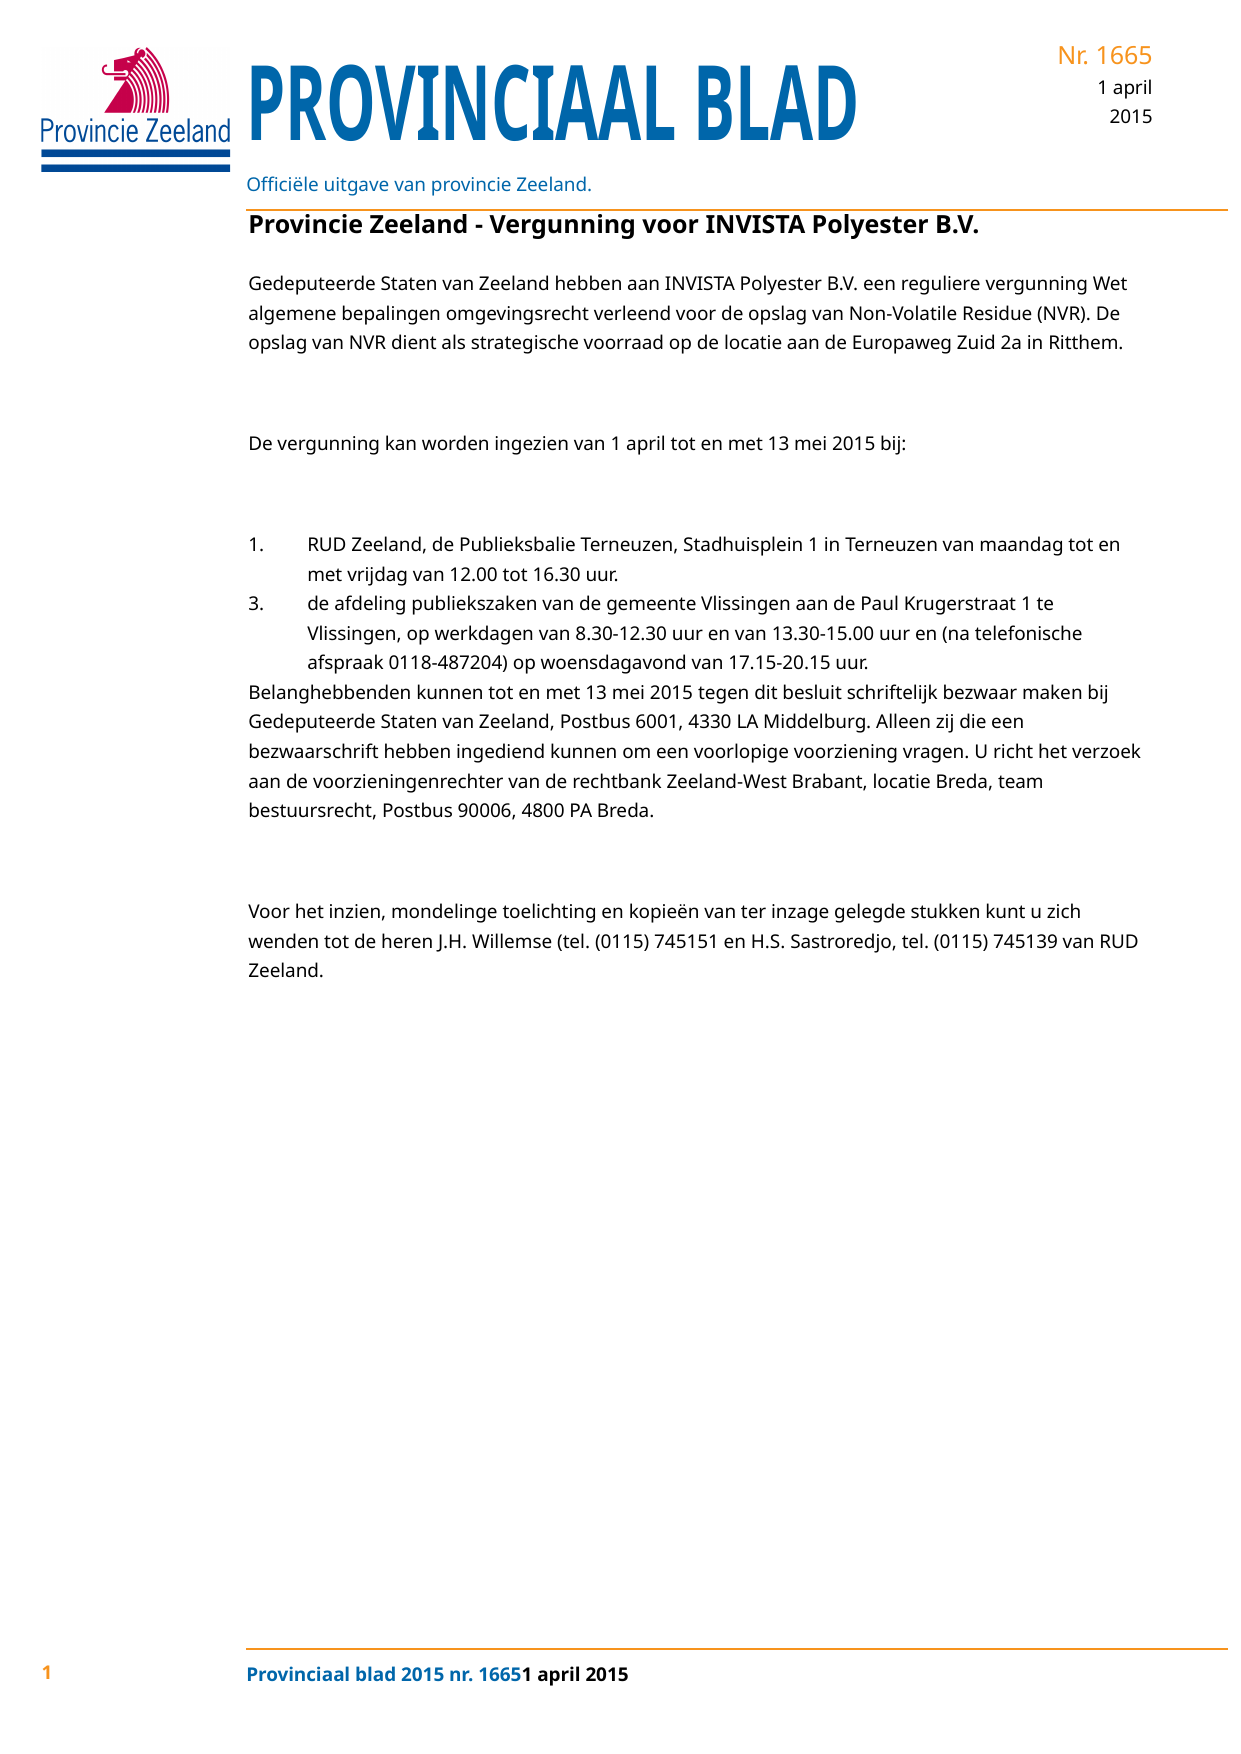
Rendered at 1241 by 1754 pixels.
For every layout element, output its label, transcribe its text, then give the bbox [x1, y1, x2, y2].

text Gedeputeerde Staten van Zeeland hebben aan INVISTA Polyester B.V. een reguliere vergunning Wet algemene bepalingen omgevingsrecht verleend voor de opslag van Non-Volatile Residue (NVR). De opslag van NVR dient als strategische voorraad op de locatie aan de Europaweg Zuid 2a in Ritthem. [248, 270, 1152, 355]
picture [41, 47, 231, 172]
text Provincie Zeeland - Vergunning voor INVISTA Polyester B.V. [248, 211, 1152, 241]
text Belanghebbenden kunnen tot en met 13 mei 2015 tegen dit besluit schriftelijk bezwaar maken bij Gedeputeerde Staten van Zeeland, Postbus 6001, 4330 LA Middelburg. Alleen zij die een bezwaarschrift hebben ingediend kunnen om een voorlopige voorziening vragen. U richt het verzoek aan de voorzieningenrechter van de rechtbank Zeeland-West Brabant, locatie Breda, team bestuursrecht, Postbus 90006, 4800 PA Breda. [248, 679, 1152, 823]
list de afdeling publiekszaken van de gemeente Vlissingen aan de Paul Krugerstraat 1 te Vlissingen, op werkdagen van 8.30-12.30 uur en van 13.30-15.00 uur en (na telefonische afspraak 0118-487204) op woensdagavond van 17.15-20.15 uur. [248, 590, 1152, 675]
text De vergunning kan worden ingezien van 1 april tot en met 13 mei 2015 bij: [248, 430, 1152, 456]
text Voor het inzien, mondelinge toelichting en kopieën van ter inzage gelegde stukken kunt u zich wenden tot de heren J.H. Willemse (tel. (0115) 745151 en H.S. Sastroredjo, tel. (0115) 745139 van RUD Zeeland. [248, 898, 1152, 983]
list RUD Zeeland, de Publieksbalie Terneuzen, Stadhuisplein 1 in Terneuzen van maandag tot en met vrijdag van 12.00 tot 16.30 uur. [248, 531, 1152, 586]
